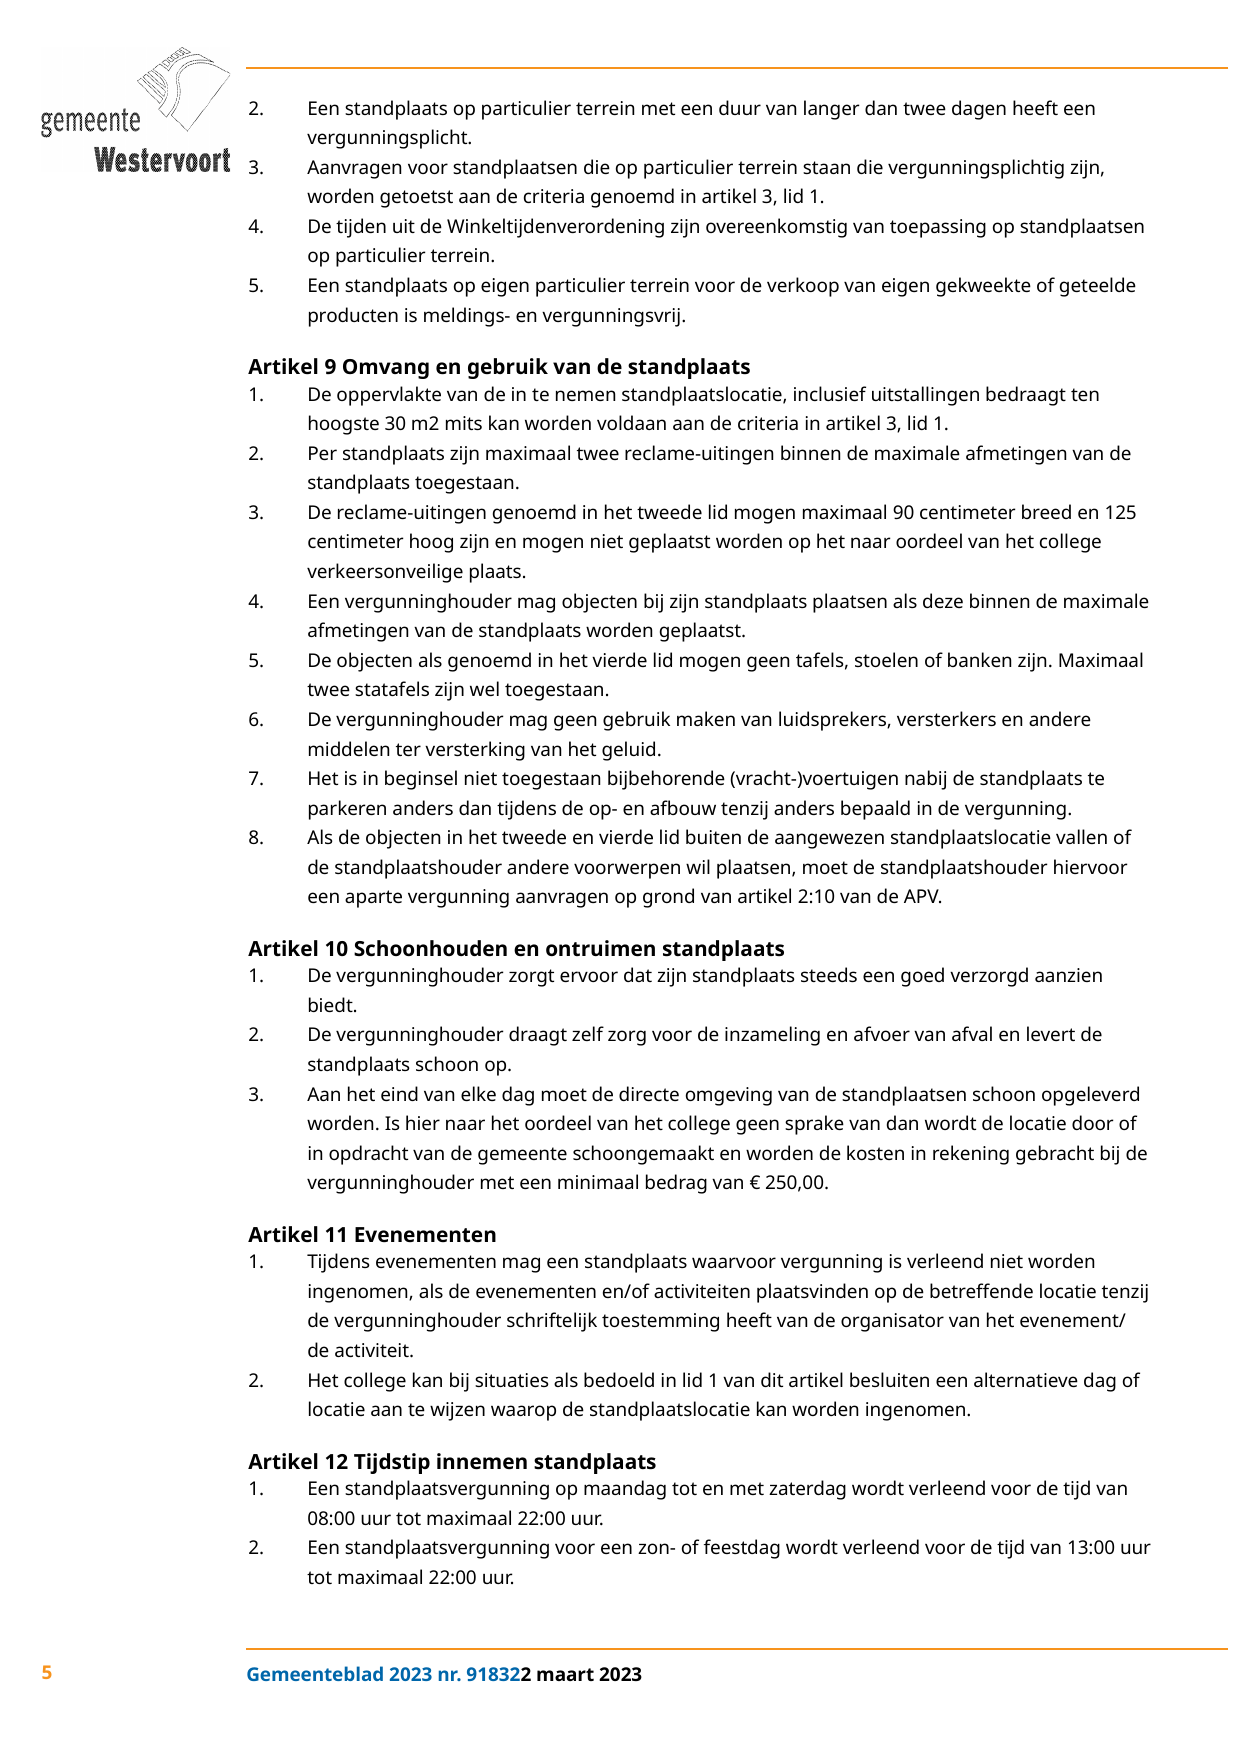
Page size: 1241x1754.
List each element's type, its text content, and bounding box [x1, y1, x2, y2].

list Een standplaats op eigen particulier terrein voor de verkoop van eigen gekweekte of geteelde producten is meldings- en vergunningsvrij. [248, 272, 1152, 328]
text Artikel 9 Omvang en gebruik van de standplaats [248, 352, 1152, 381]
list Een standplaatsvergunning op maandag tot en met zaterdag wordt verleend voor de tijd van 08:00 uur tot maximaal 22:00 uur. [248, 1475, 1152, 1531]
text Artikel 12 Tijdstip innemen standplaats [248, 1447, 1152, 1475]
picture [41, 47, 231, 172]
list Een vergunninghouder mag objecten bij zijn standplaats plaatsen als deze binnen de maximale afmetingen van de standplaats worden geplaatst. [248, 588, 1152, 643]
list Aanvragen voor standplaatsen die op particulier terrein staan die vergunningsplichtig zijn, worden getoetst aan de criteria genoemd in artikel 3, lid 1. [248, 154, 1152, 209]
text Artikel 11 Evenementen [248, 1220, 1152, 1248]
list Het is in beginsel niet toegestaan bijbehorende (vracht-)voertuigen nabij de standplaats te parkeren anders dan tijdens de op- en afbouw tenzij anders bepaald in de vergunning. [248, 765, 1152, 821]
list Aan het eind van elke dag moet de directe omgeving van de standplaatsen schoon opgeleverd worden. Is hier naar het oordeel van het college geen sprake van dan wordt de locatie door of in opdracht van de gemeente schoongemaakt en worden de kosten in rekening gebracht bij de vergunninghouder met een minimaal bedrag van € 250,00. [248, 1081, 1152, 1195]
list De tijden uit de Winkeltijdenverordening zijn overeenkomstig van toepassing op standplaatsen op particulier terrein. [248, 213, 1152, 268]
list De vergunninghouder zorgt ervoor dat zijn standplaats steeds een goed verzorgd aanzien biedt. [248, 962, 1152, 1018]
list Het college kan bij situaties als bedoeld in lid 1 van dit artikel besluiten een alternatieve dag of locatie aan te wijzen waarop de standplaatslocatie kan worden ingenomen. [248, 1367, 1152, 1422]
list Tijdens evenementen mag een standplaats waarvoor vergunning is verleend niet worden ingenomen, als de evenementen en/of activiteiten plaatsvinden op de betreffende locatie tenzij de vergunninghouder schriftelijk toestemming heeft van de organisator van het evenement/ de activiteit. [248, 1248, 1152, 1363]
list Een standplaatsvergunning voor een zon- of feestdag wordt verleend voor de tijd van 13:00 uur tot maximaal 22:00 uur. [248, 1534, 1152, 1590]
text Artikel 10 Schoonhouden en ontruimen standplaats [248, 934, 1152, 962]
list Een standplaats op particulier terrein met een duur van langer dan twee dagen heeft een vergunningsplicht. [248, 95, 1152, 150]
list De oppervlakte van de in te nemen standplaatslocatie, inclusief uitstallingen bedraagt ten hoogste 30 m2 mits kan worden voldaan aan de criteria in artikel 3, lid 1. [248, 381, 1152, 436]
list De objecten als genoemd in het vierde lid mogen geen tafels, stoelen of banken zijn. Maximaal twee statafels zijn wel toegestaan. [248, 647, 1152, 702]
list De vergunninghouder draagt zelf zorg voor de inzameling en afvoer van afval en levert de standplaats schoon op. [248, 1022, 1152, 1077]
list De reclame-uitingen genoemd in het tweede lid mogen maximaal 90 centimeter breed en 125 centimeter hoog zijn en mogen niet geplaatst worden op het naar oordeel van het college verkeersonveilige plaats. [248, 499, 1152, 584]
list Als de objecten in het tweede en vierde lid buiten de aangewezen standplaatslocatie vallen of de standplaatshouder andere voorwerpen wil plaatsen, moet de standplaatshouder hiervoor een aparte vergunning aanvragen op grond van artikel 2:10 van de APV. [248, 824, 1152, 909]
list Per standplaats zijn maximaal twee reclame-uitingen binnen de maximale afmetingen van de standplaats toegestaan. [248, 440, 1152, 495]
list De vergunninghouder mag geen gebruik maken van luidsprekers, versterkers en andere middelen ter versterking van het geluid. [248, 706, 1152, 761]
